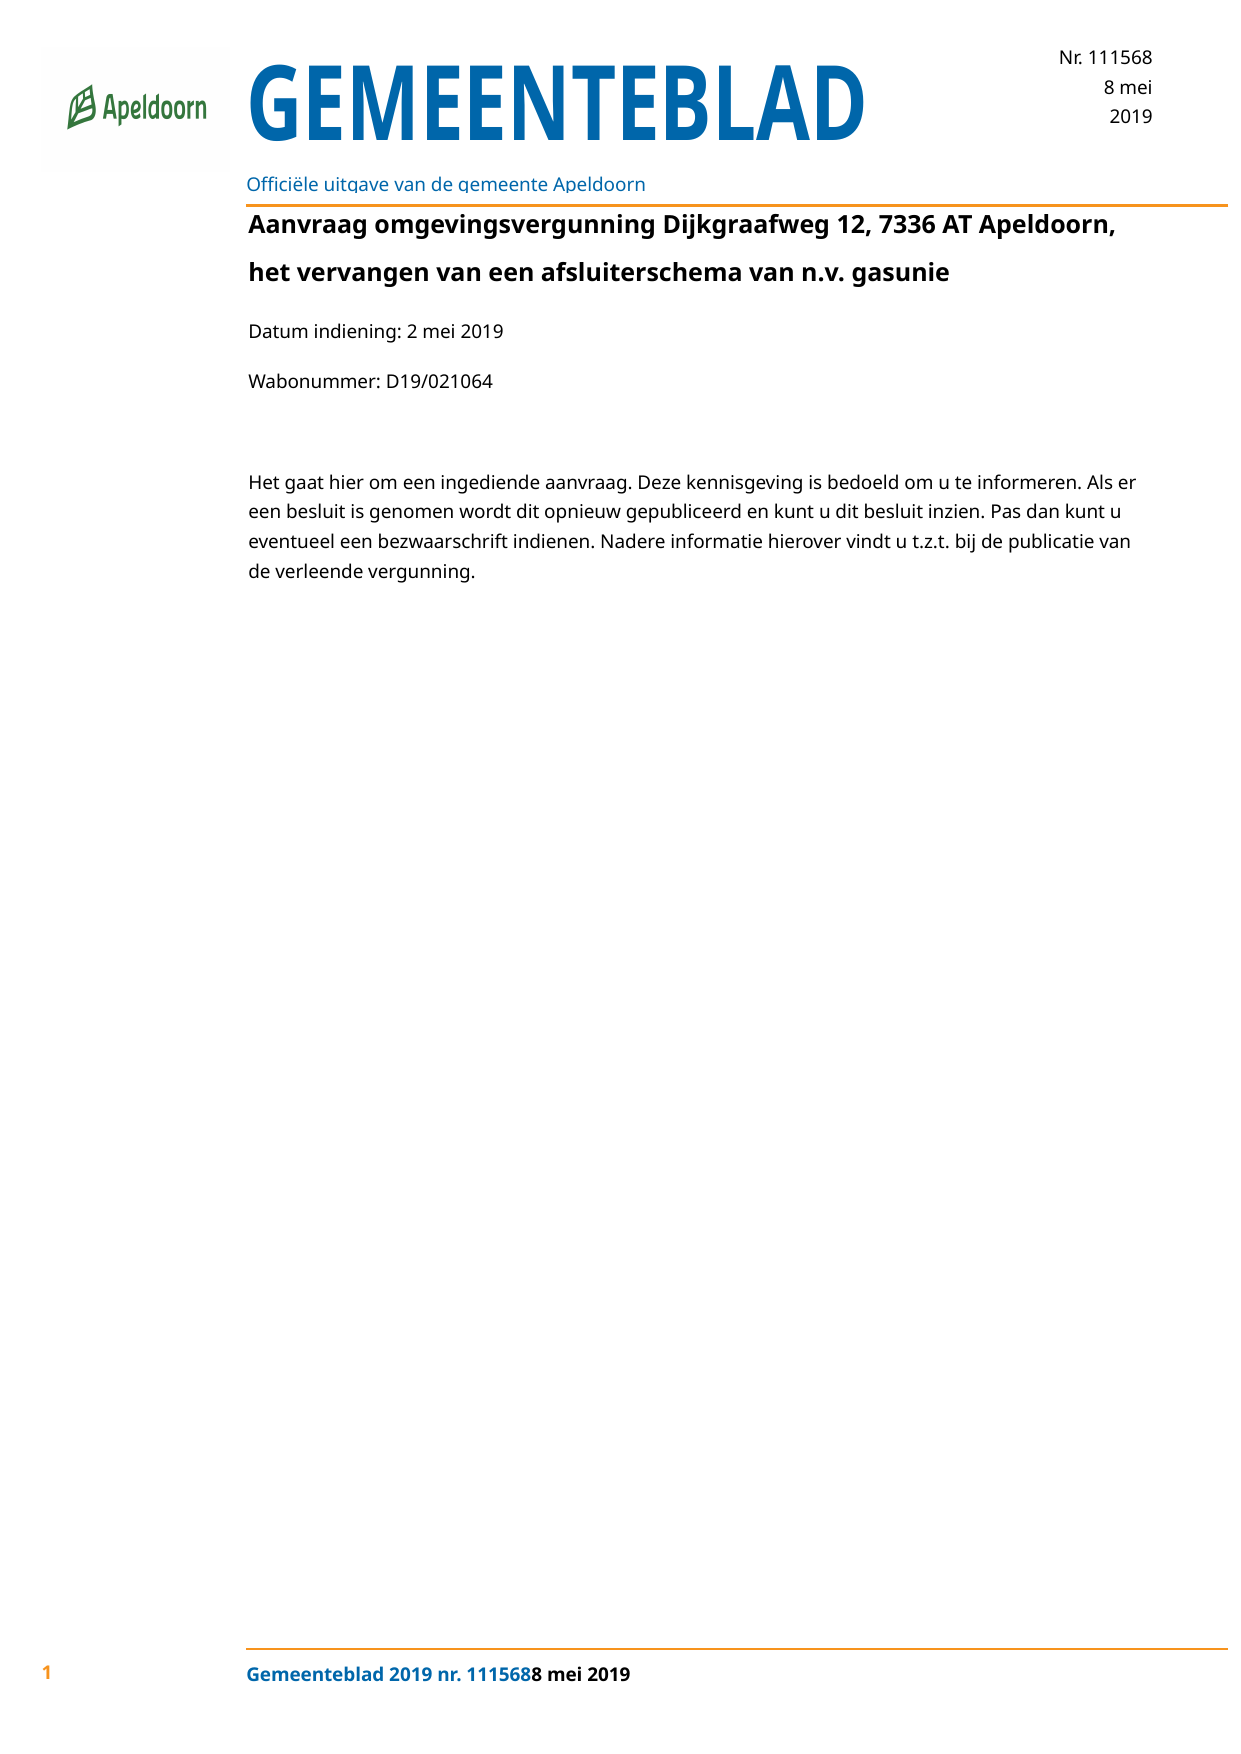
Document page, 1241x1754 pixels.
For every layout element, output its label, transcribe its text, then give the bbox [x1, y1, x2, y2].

text Het gaat hier om een ingediende aanvraag. Deze kennisgeving is bedoeld om u te informeren. Als er een besluit is genomen wordt dit opnieuw gepubliceerd en kunt u dit besluit inzien. Pas dan kunt u eventueel een bezwaarschrift indienen. Nadere informatie hierover vindt u t.z.t. bij de publicatie van de verleende vergunning. [248, 469, 1152, 584]
text Wabonummer: D19/021064 [248, 368, 1152, 394]
picture [41, 47, 231, 172]
text Aanvraag omgevingsvergunning Dijkgraafweg 12, 7336 AT Apeldoorn, het vervangen van een afsluiterschema van n.v. gasunie [248, 207, 1152, 288]
text Datum indiening: 2 mei 2019 [248, 318, 1152, 344]
